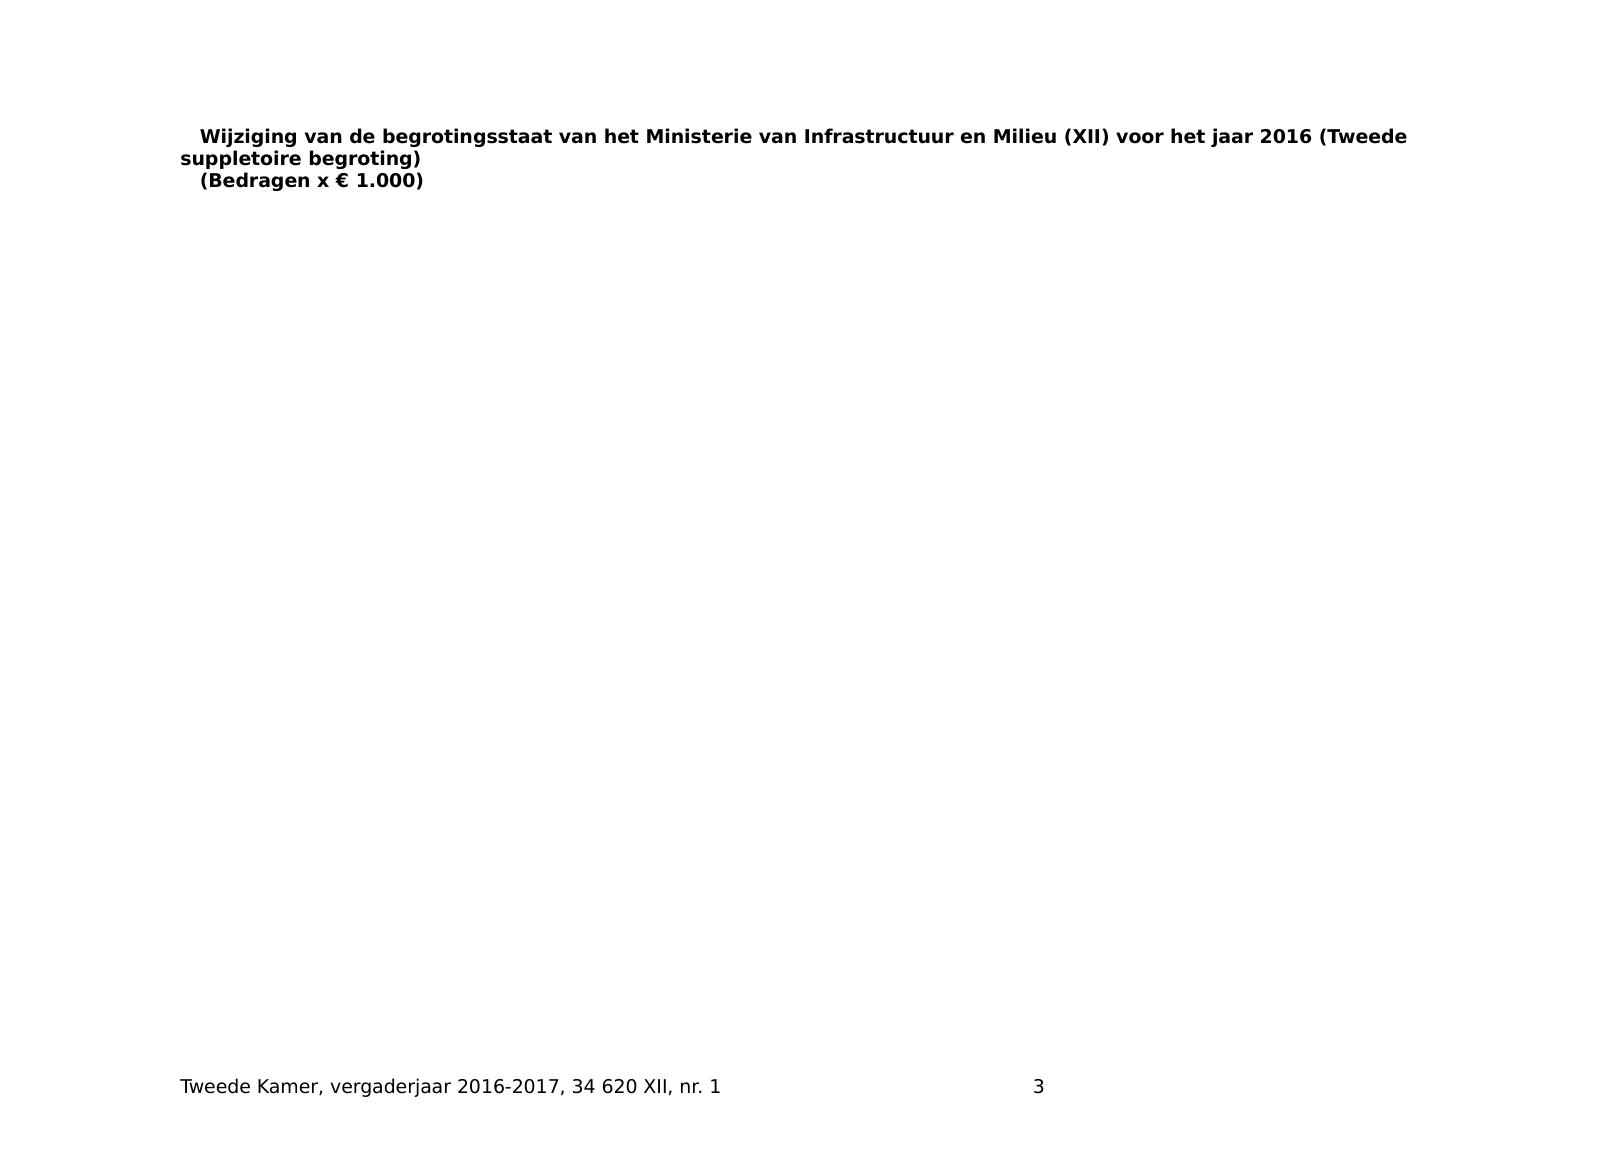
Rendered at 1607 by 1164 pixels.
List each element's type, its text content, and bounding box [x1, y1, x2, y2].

text Wijziging van de begrotingsstaat van het Ministerie van Infrastructuur en Milieu (XII) voor het jaar 2016 (Tweede suppletoire begroting) [180, 126, 1529, 169]
text (Bedragen x € 1.000) [180, 169, 1529, 192]
